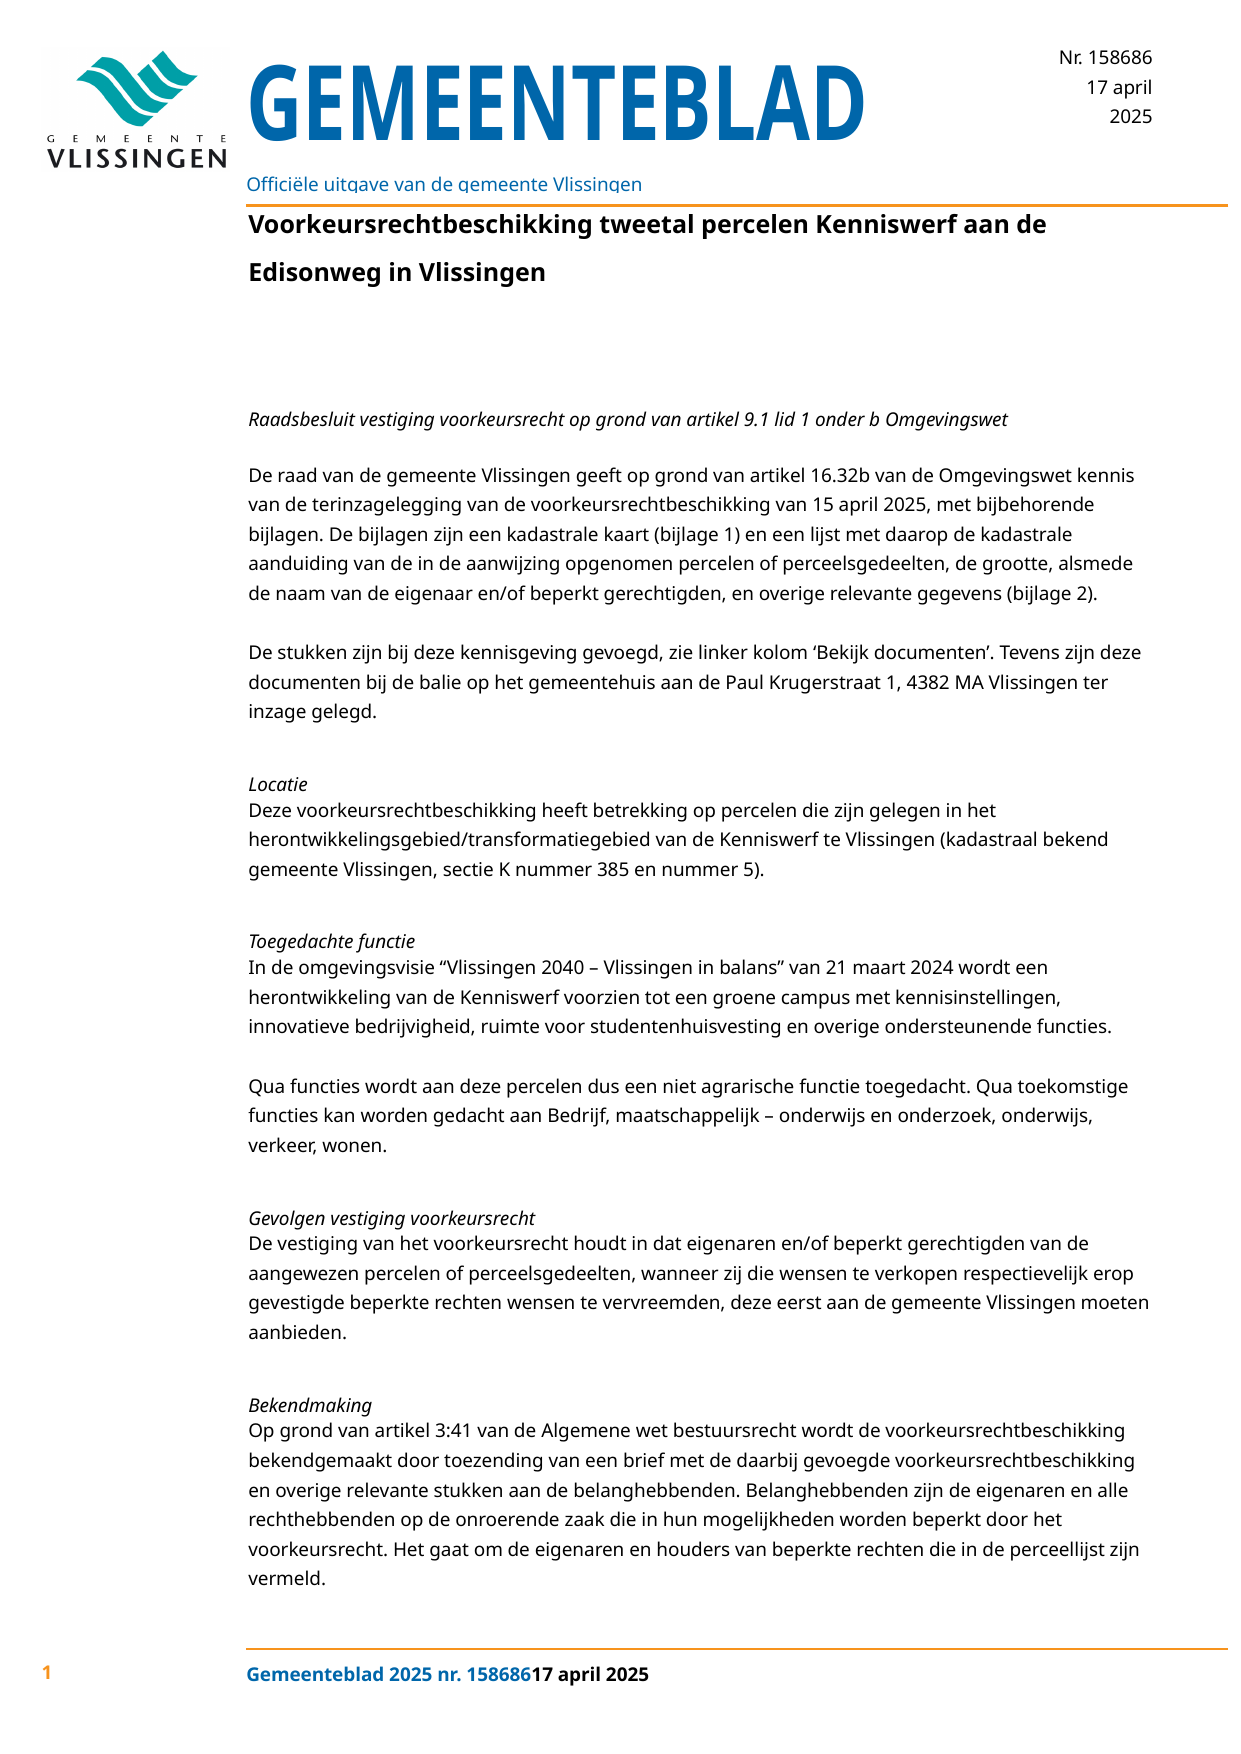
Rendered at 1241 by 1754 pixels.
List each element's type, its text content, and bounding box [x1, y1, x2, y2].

text Voorkeursrechtbeschikking tweetal percelen Kenniswerf aan de Edisonweg in Vlissingen [248, 207, 1152, 288]
text Deze voorkeursrechtbeschikking heeft betrekking op percelen die zijn gelegen in het herontwikkelingsgebied/transformatiegebied van de Kenniswerf te Vlissingen (kadastraal bekend gemeente Vlissingen, sectie K nummer 385 en nummer 5). [248, 797, 1152, 882]
text Qua functies wordt aan deze percelen dus een niet agrarische functie toegedacht. Qua toekomstige functies kan worden gedacht aan Bedrijf, maatschappelijk – onderwijs en onderzoek, onderwijs, verkeer, wonen. [248, 1073, 1152, 1158]
text De stukken zijn bij deze kennisgeving gevoegd, zie linker kolom ‘Bekijk documenten’. Tevens zijn deze documenten bij de balie op het gemeentehuis aan de Paul Krugerstraat 1, 4382 MA Vlissingen ter inzage gelegd. [248, 639, 1152, 724]
text Gevolgen vestiging voorkeursrecht [248, 1205, 1152, 1230]
text In de omgevingsvisie “Vlissingen 2040 – Vlissingen in balans” van 21 maart 2024 wordt een herontwikkeling van de Kenniswerf voorzien tot een groene campus met kennisinstellingen, innovatieve bedrijvigheid, ruimte voor studentenhuisvesting en overige ondersteunende functies. [248, 954, 1152, 1039]
text Raadsbesluit vestiging voorkeursrecht op grond van artikel 9.1 lid 1 onder b Omgevingswet [248, 406, 1152, 432]
text Bekendmaking [248, 1392, 1152, 1418]
text Locatie [248, 771, 1152, 797]
text De vestiging van het voorkeursrecht houdt in dat eigenaren en/of beperkt gerechtigden van de aangewezen percelen of perceelsgedeelten, wanneer zij die wensen te verkopen respectievelijk erop gevestigde beperkte rechten wensen te vervreemden, deze eerst aan de gemeente Vlissingen moeten aanbieden. [248, 1230, 1152, 1345]
text Toegedachte functie [248, 929, 1152, 954]
text Op grond van artikel 3:41 van de Algemene wet bestuursrecht wordt de voorkeursrechtbeschikking bekendgemaakt door toezending van een brief met de daarbij gevoegde voorkeursrechtbeschikking en overige relevante stukken aan de belanghebbenden. Belanghebbenden zijn de eigenaren en alle rechthebbenden op de onroerende zaak die in hun mogelijkheden worden beperkt door het voorkeursrecht. Het gaat om de eigenaren en houders van beperkte rechten die in de perceellijst zijn vermeld. [248, 1418, 1152, 1591]
picture [41, 47, 231, 172]
text De raad van de gemeente Vlissingen geeft op grond van artikel 16.32b van de Omgevingswet kennis van de terinzagelegging van de voorkeursrechtbeschikking van 15 april 2025, met bijbehorende bijlagen. De bijlagen zijn een kadastrale kaart (bijlage 1) en een lijst met daarop de kadastrale aanduiding van de in de aanwijzing opgenomen percelen of perceelsgedeelten, de grootte, alsmede de naam van de eigenaar en/of beperkt gerechtigden, en overige relevante gegevens (bijlage 2). [248, 462, 1152, 606]
